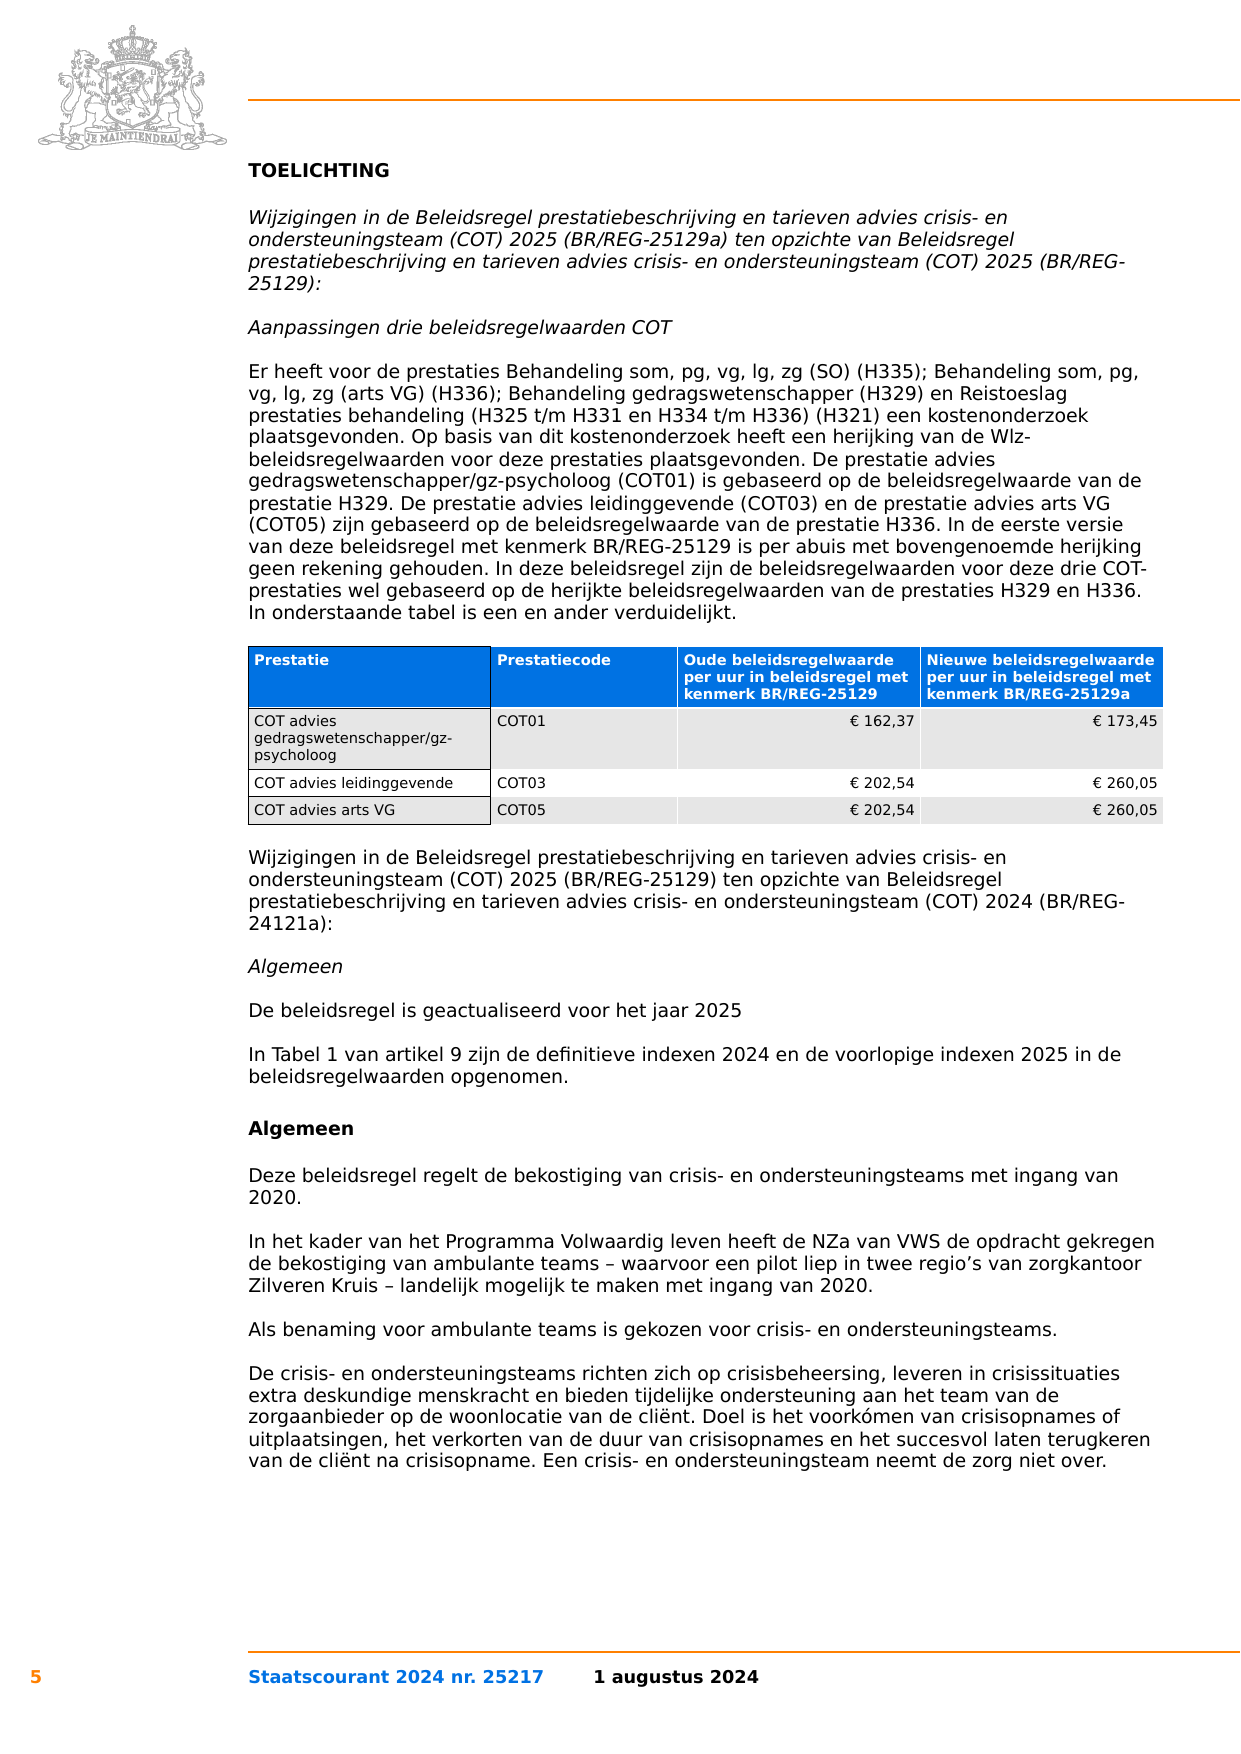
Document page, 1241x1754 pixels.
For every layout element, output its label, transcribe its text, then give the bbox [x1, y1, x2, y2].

table_cell COT05 [491, 797, 677, 824]
text In Tabel 1 van artikel 9 zijn de definitieve indexen 2024 en de voorlopige indexen 2025 in de beleidsregelwaarden opgenomen. [248, 1044, 1163, 1088]
picture [38, 25, 227, 150]
text Deze beleidsregel regelt de bekostiging van crisis- en ondersteuningsteams met ingang van 2020. [248, 1165, 1163, 1209]
subtitle TOELICHTING [248, 160, 1163, 182]
text Als benaming voor ambulante teams is gekozen voor crisis- en ondersteuningsteams. [248, 1319, 1163, 1341]
text Er heeft voor de prestaties Behandeling som, pg, vg, lg, zg (SO) (H335); Behandeling som, pg, vg, lg, zg (arts VG) (H336); Behandeling gedragswetenschapper (H329) en Reistoeslag prestaties behandeling (H325 t/m H331 en H334 t/m H336) (H321) een kostenonderzoek plaatsgevonden. Op basis van dit kostenonderzoek heeft een herijking van de Wlz-beleidsregelwaarden voor deze prestaties plaatsgevonden. De prestatie advies gedragswetenschapper/gz-psycholoog (COT01) is gebaseerd op de beleidsregelwaarde van de prestatie H329. De prestatie advies leidinggevende (COT03) en de prestatie advies arts VG (COT05) zijn gebaseerd op de beleidsregelwaarde van de prestatie H336. In de eerste versie van deze beleidsregel met kenmerk BR/REG-25129 is per abuis met bovengenoemde herijking geen rekening gehouden. In deze beleidsregel zijn de beleidsregelwaarden voor deze drie COT-prestaties wel gebaseerd op de herijkte beleidsregelwaarden van de prestaties H329 en H336. In onderstaande tabel is een en ander verduidelijkt. [248, 361, 1163, 624]
table_cell € 260,05 [921, 797, 1163, 824]
text Wijzigingen in de Beleidsregel prestatiebeschrijving en tarieven advies crisis- en ondersteuningsteam (COT) 2025 (BR/REG-25129) ten opzichte van Beleidsregel prestatiebeschrijving en tarieven advies crisis- en ondersteuningsteam (COT) 2024 (BR/REG-24121a): [248, 847, 1163, 934]
table_header Oude beleidsregelwaarde per uur in beleidsregel met kenmerk BR/REG-25129 [678, 647, 920, 707]
table_cell COT01 [491, 709, 677, 769]
table_header Nieuwe beleidsregelwaarde per uur in beleidsregel met kenmerk BR/REG-25129a [921, 647, 1163, 707]
table_cell € 260,05 [921, 770, 1163, 796]
table_cell COT03 [491, 770, 677, 796]
table_cell COT advies arts VG [249, 797, 490, 824]
subtitle Algemeen [248, 1118, 1163, 1140]
text Wijzigingen in de Beleidsregel prestatiebeschrijving en tarieven advies crisis- en ondersteuningsteam (COT) 2025 (BR/REG-25129a) ten opzichte van Beleidsregel prestatiebeschrijving en tarieven advies crisis- en ondersteuningsteam (COT) 2025 (BR/REG-25129): [248, 207, 1163, 295]
table_header Prestatie [249, 647, 490, 707]
subtitle Aanpassingen drie beleidsregelwaarden COT [248, 317, 1163, 339]
table_cell € 202,54 [678, 797, 920, 824]
text De beleidsregel is geactualiseerd voor het jaar 2025 [248, 1000, 1163, 1022]
table_cell COT advies gedragswetenschapper/gz-psycholoog [249, 709, 490, 769]
table_cell € 162,37 [678, 709, 920, 769]
text De crisis- en ondersteuningsteams richten zich op crisisbeheersing, leveren in crisissituaties extra deskundige menskracht en bieden tijdelijke ondersteuning aan het team van de zorgaanbieder op de woonlocatie van de cliënt. Doel is het voorkómen van crisisopnames of uitplaatsingen, het verkorten van de duur van crisisopnames en het succesvol laten terugkeren van de cliënt na crisisopname. Een crisis- en ondersteuningsteam neemt de zorg niet over. [248, 1362, 1163, 1472]
text In het kader van het Programma Volwaardig leven heeft de NZa van VWS de opdracht gekregen de bekostiging van ambulante teams – waarvoor een pilot liep in twee regio’s van zorgkantoor Zilveren Kruis – landelijk mogelijk te maken met ingang van 2020. [248, 1231, 1163, 1297]
subtitle Algemeen [248, 956, 1163, 978]
table_header Prestatiecode [491, 647, 677, 707]
table_cell € 202,54 [678, 770, 920, 796]
table_cell € 173,45 [921, 709, 1163, 769]
table_cell COT advies leidinggevende [249, 770, 490, 796]
